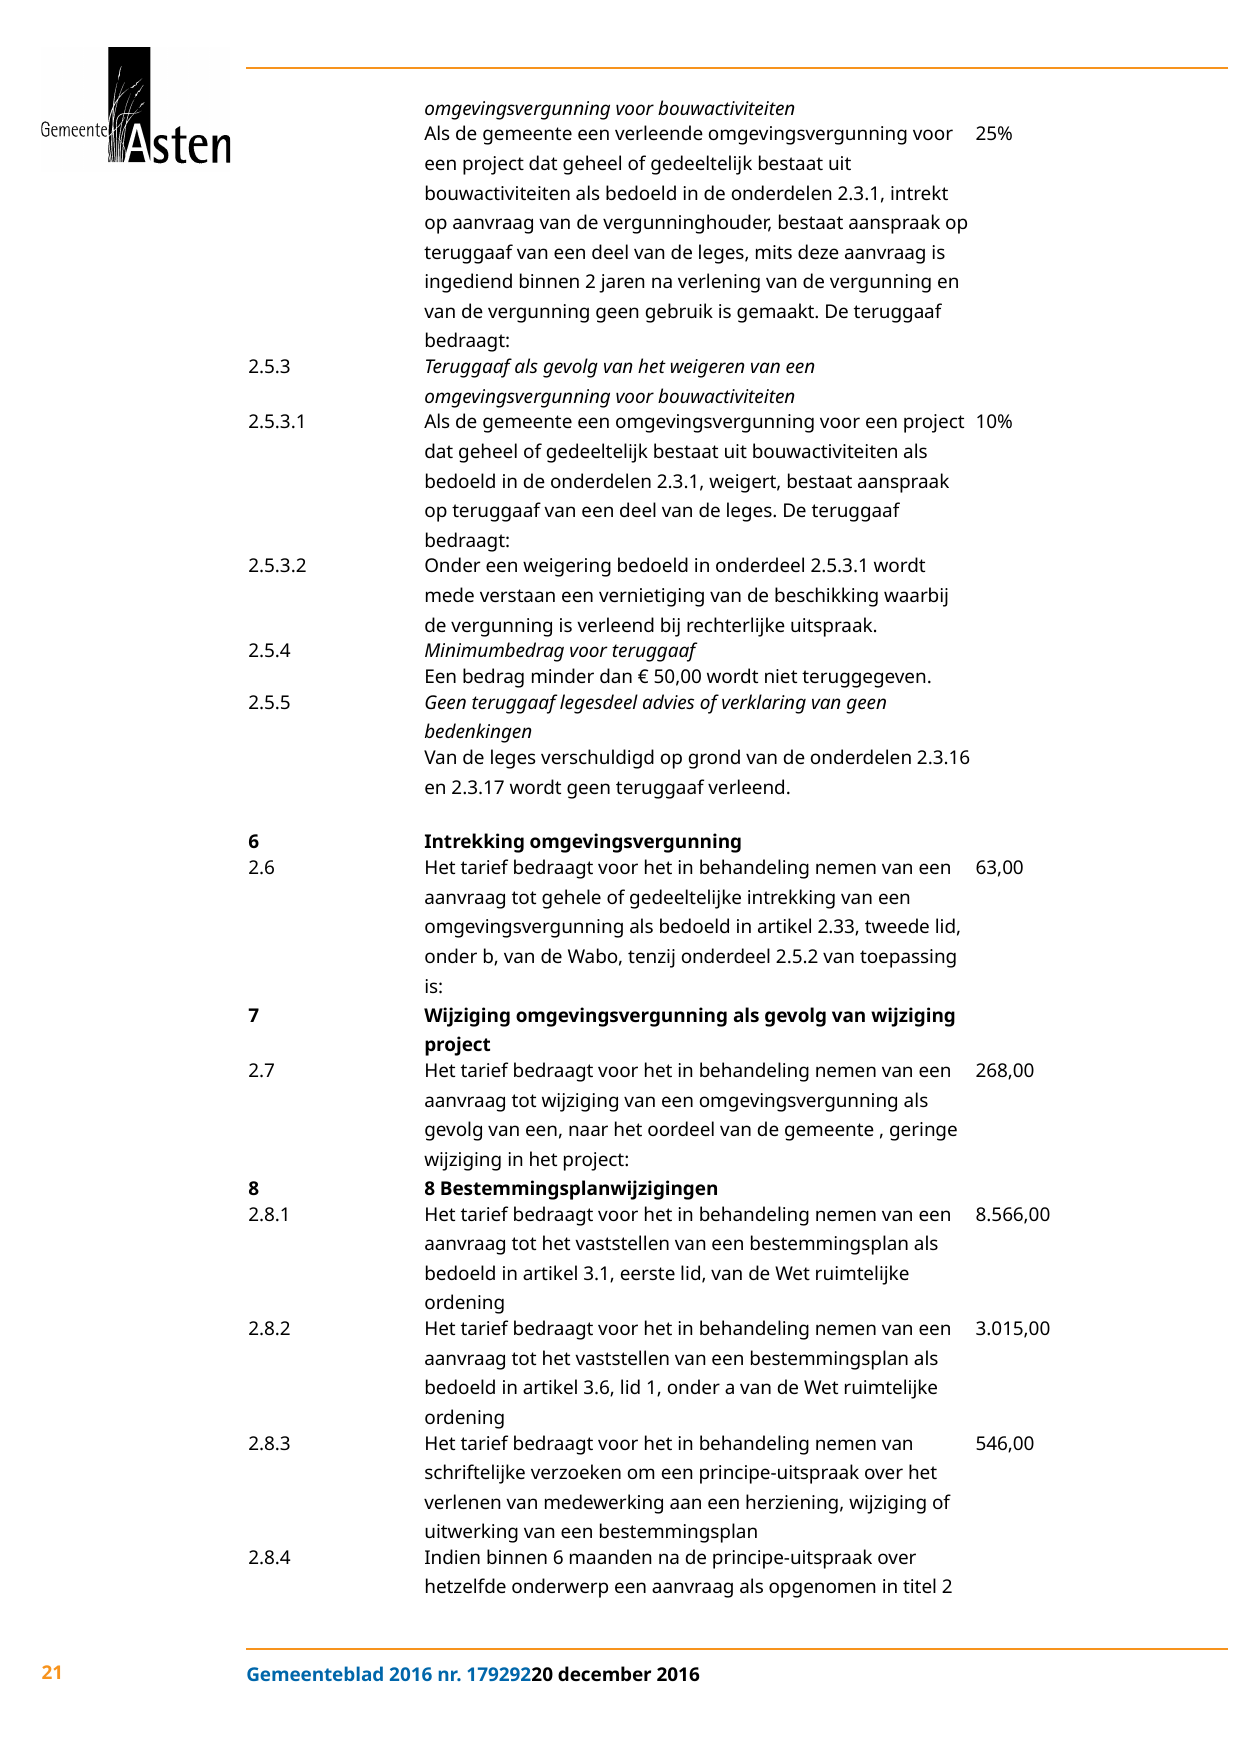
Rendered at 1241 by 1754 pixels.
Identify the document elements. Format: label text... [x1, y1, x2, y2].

table_cell [248, 800, 424, 825]
table_cell 2.8.4 [248, 1544, 424, 1599]
picture [41, 47, 231, 172]
table_cell Een bedrag minder dan € 50,00 wordt niet teruggegeven. [424, 663, 975, 689]
table_cell Als de gemeente een verleende omgevingsvergunning voor een project dat geheel of gedeeltelijk bestaat uit bouwactiviteiten als bedoeld in de onderdelen 2.3.1, intrekt op aanvraag van de vergunninghouder, bestaat aanspraak op teruggaaf van een deel van de leges, mits deze aanvraag is ingediend binnen 2 jaren na verlening van de vergunning en van de vergunning geen gebruik is gemaakt. De teruggaaf bedraagt: [424, 121, 975, 353]
table_cell [248, 744, 424, 800]
table_cell Het tarief bedraagt voor het in behandeling nemen van een aanvraag tot wijziging van een omgevingsvergunning als gevolg van een, naar het oordeel van de gemeente , geringe wijziging in het project: [424, 1057, 975, 1172]
table_cell 25% [975, 121, 1152, 353]
table_cell 2.6 [248, 855, 424, 998]
table_cell Het tarief bedraagt voor het in behandeling nemen van een aanvraag tot het vaststellen van een bestemmingsplan als bedoeld in artikel 3.6, lid 1, onder a van de Wet ruimtelijke ordening [424, 1315, 975, 1430]
table_header 8 [248, 1175, 424, 1201]
table_cell 546,00 [975, 1430, 1152, 1544]
table_cell 2.5.3 [248, 353, 424, 409]
table_cell 2.5.3.1 [248, 409, 424, 553]
table_cell Minimumbedrag voor teruggaaf [424, 638, 975, 663]
table_cell [975, 353, 1152, 409]
table_cell [975, 1544, 1152, 1599]
table_cell [248, 663, 424, 689]
table_cell 268,00 [975, 1057, 1152, 1172]
table_header Intrekking omgevingsvergunning [424, 829, 975, 854]
table_cell [975, 553, 1152, 638]
table_cell Als de gemeente een omgevingsvergunning voor een project dat geheel of gedeeltelijk bestaat uit bouwactiviteiten als bedoeld in de onderdelen 2.3.1, weigert, bestaat aanspraak op teruggaaf van een deel van de leges. De teruggaaf bedraagt: [424, 409, 975, 553]
table_cell 2.8.1 [248, 1201, 424, 1315]
table_cell [975, 689, 1152, 744]
table_cell 63,00 [975, 855, 1152, 998]
table_cell 2.5.5 [248, 689, 424, 744]
table_cell Het tarief bedraagt voor het in behandeling nemen van een aanvraag tot het vaststellen van een bestemmingsplan als bedoeld in artikel 3.1, eerste lid, van de Wet ruimtelijke ordening [424, 1201, 975, 1315]
table_cell 8.566,00 [975, 1201, 1152, 1315]
table_cell Het tarief bedraagt voor het in behandeling nemen van een aanvraag tot gehele of gedeeltelijke intrekking van een omgevingsvergunning als bedoeld in artikel 2.33, tweede lid, onder b, van de Wabo, tenzij onderdeel 2.5.2 van toepassing is: [424, 855, 975, 998]
table_cell [975, 95, 1152, 121]
table_cell 2.5.4 [248, 638, 424, 663]
table_header 6 [248, 829, 424, 854]
table_cell [975, 800, 1152, 825]
table_cell 3.015,00 [975, 1315, 1152, 1430]
table_cell omgevingsvergunning voor bouwactiviteiten [424, 95, 975, 121]
table_cell Geen teruggaaf legesdeel advies of verklaring van geen bedenkingen [424, 689, 975, 744]
table_cell Het tarief bedraagt voor het in behandeling nemen van schriftelijke verzoeken om een principe-uitspraak over het verlenen van medewerking aan een herziening, wijziging of uitwerking van een bestemmingsplan [424, 1430, 975, 1544]
table_header [975, 1175, 1152, 1201]
table_cell Van de leges verschuldigd op grond van de onderdelen 2.3.16 en 2.3.17 wordt geen teruggaaf verleend. [424, 744, 975, 800]
table_cell 2.8.3 [248, 1430, 424, 1544]
table_cell [424, 800, 975, 825]
table_header 8 Bestemmingsplanwijzigingen [424, 1175, 975, 1201]
table_header 7 [248, 1002, 424, 1057]
table_cell [975, 744, 1152, 800]
table_cell [248, 95, 424, 121]
table_cell 2.5.3.2 [248, 553, 424, 638]
table_header [975, 829, 1152, 854]
table_header [975, 1002, 1152, 1057]
table_cell 10% [975, 409, 1152, 553]
table_cell Indien binnen 6 maanden na de principe-uitspraak over hetzelfde onderwerp een aanvraag als opgenomen in titel 2 [424, 1544, 975, 1599]
table_cell [975, 663, 1152, 689]
table_cell Teruggaaf als gevolg van het weigeren van een omgevingsvergunning voor bouwactiviteiten [424, 353, 975, 409]
table_cell 2.8.2 [248, 1315, 424, 1430]
table_cell Onder een weigering bedoeld in onderdeel 2.5.3.1 wordt mede verstaan een vernietiging van de beschikking waarbij de vergunning is verleend bij rechterlijke uitspraak. [424, 553, 975, 638]
table_header Wijziging omgevingsvergunning als gevolg van wijziging project [424, 1002, 975, 1057]
table_cell 2.7 [248, 1057, 424, 1172]
table_cell [248, 121, 424, 353]
table_cell [975, 638, 1152, 663]
